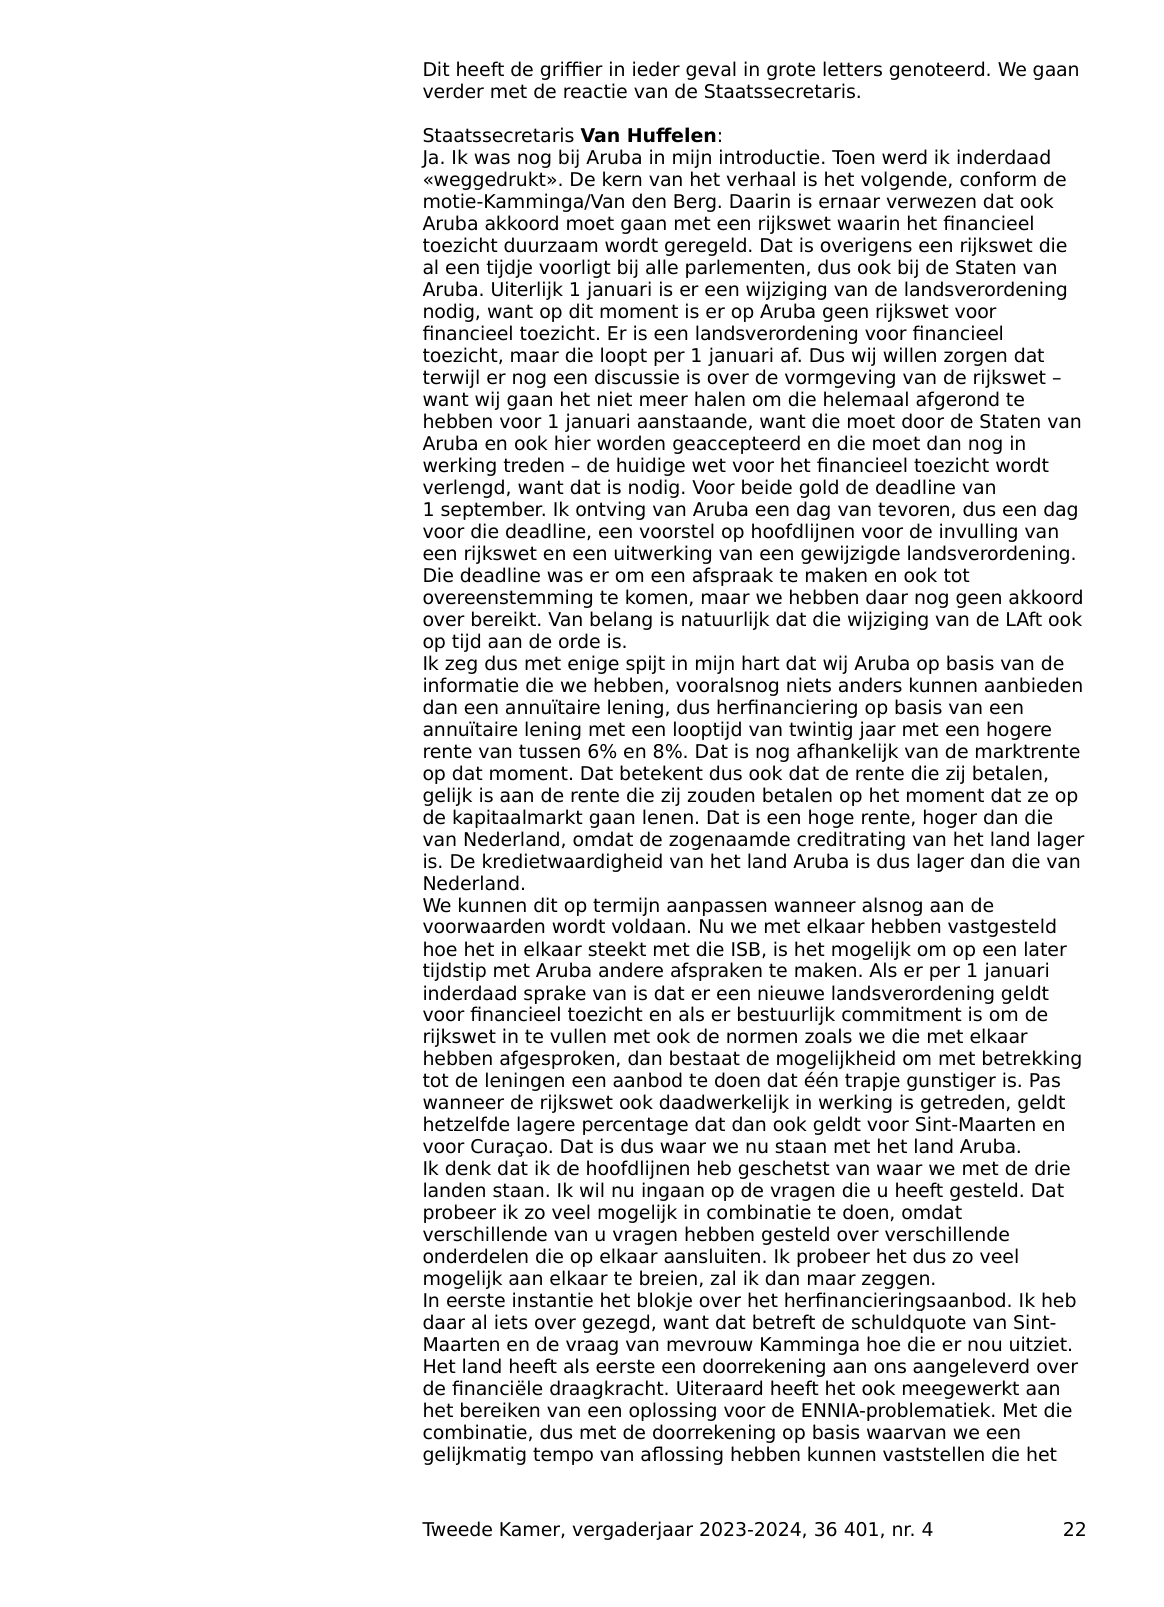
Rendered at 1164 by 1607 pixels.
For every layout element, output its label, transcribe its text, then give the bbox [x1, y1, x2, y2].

text In eerste instantie het blokje over het herfinancieringsaanbod. Ik heb daar al iets over gezegd, want dat betreft de schuldquote van Sint-Maarten en de vraag van mevrouw Kamminga hoe die er nou uitziet. Het land heeft als eerste een doorrekening aan ons aangeleverd over de financiële draagkracht. Uiteraard heeft het ook meegewerkt aan het bereiken van een oplossing voor de ENNIA-problematiek. Met die combinatie, dus met de doorrekening op basis waarvan we een gelijkmatig tempo van aflossing hebben kunnen vaststellen die het [422, 1290, 1087, 1466]
text Dit heeft de griffier in ieder geval in grote letters genoteerd. We gaan verder met de reactie van de Staatssecretaris. [422, 59, 1087, 103]
text Ja. Ik was nog bij Aruba in mijn introductie. Toen werd ik inderdaad «weggedrukt». De kern van het verhaal is het volgende, conform de motie-Kamminga/Van den Berg. Daarin is ernaar verwezen dat ook Aruba akkoord moet gaan met een rijkswet waarin het financieel toezicht duurzaam wordt geregeld. Dat is overigens een rijkswet die al een tijdje voorligt bij alle parlementen, dus ook bij de Staten van Aruba. Uiterlijk 1 januari is er een wijziging van de landsverordening nodig, want op dit moment is er op Aruba geen rijkswet voor financieel toezicht. Er is een landsverordening voor financieel toezicht, maar die loopt per 1 januari af. Dus wij willen zorgen dat terwijl er nog een discussie is over de vormgeving van de rijkswet – want wij gaan het niet meer halen om die helemaal afgerond te hebben voor 1 januari aanstaande, want die moet door de Staten van Aruba en ook hier worden geaccepteerd en die moet dan nog in werking treden – de huidige wet voor het financieel toezicht wordt verlengd, want dat is nodig. Voor beide gold de deadline van 1 september. Ik ontving van Aruba een dag van tevoren, dus een dag voor die deadline, een voorstel op hoofdlijnen voor de invulling van een rijkswet en een uitwerking van een gewijzigde landsverordening. Die deadline was er om een afspraak te maken en ook tot overeenstemming te komen, maar we hebben daar nog geen akkoord over bereikt. Van belang is natuurlijk dat die wijziging van de LAft ook op tijd aan de orde is. [422, 147, 1087, 653]
text We kunnen dit op termijn aanpassen wanneer alsnog aan de voorwaarden wordt voldaan. Nu we met elkaar hebben vastgesteld hoe het in elkaar steekt met die ISB, is het mogelijk om op een later tijdstip met Aruba andere afspraken te maken. Als er per 1 januari inderdaad sprake van is dat er een nieuwe landsverordening geldt voor financieel toezicht en als er bestuurlijk commitment is om de rijkswet in te vullen met ook de normen zoals we die met elkaar hebben afgesproken, dan bestaat de mogelijkheid om met betrekking tot de leningen een aanbod te doen dat één trapje gunstiger is. Pas wanneer de rijkswet ook daadwerkelijk in werking is getreden, geldt hetzelfde lagere percentage dat dan ook geldt voor Sint-Maarten en voor Curaçao. Dat is dus waar we nu staan met het land Aruba. [422, 894, 1087, 1158]
text Staatssecretaris Van Huffelen: [422, 125, 1087, 147]
text Ik zeg dus met enige spijt in mijn hart dat wij Aruba op basis van de informatie die we hebben, vooralsnog niets anders kunnen aanbieden dan een annuïtaire lening, dus herfinanciering op basis van een annuïtaire lening met een looptijd van twintig jaar met een hogere rente van tussen 6% en 8%. Dat is nog afhankelijk van de marktrente op dat moment. Dat betekent dus ook dat de rente die zij betalen, gelijk is aan de rente die zij zouden betalen op het moment dat ze op de kapitaalmarkt gaan lenen. Dat is een hoge rente, hoger dan die van Nederland, omdat de zogenaamde creditrating van het land lager is. De kredietwaardigheid van het land Aruba is dus lager dan die van Nederland. [422, 653, 1087, 894]
text Ik denk dat ik de hoofdlijnen heb geschetst van waar we met de drie landen staan. Ik wil nu ingaan op de vragen die u heeft gesteld. Dat probeer ik zo veel mogelijk in combinatie te doen, omdat verschillende van u vragen hebben gesteld over verschillende onderdelen die op elkaar aansluiten. Ik probeer het dus zo veel mogelijk aan elkaar te breien, zal ik dan maar zeggen. [422, 1158, 1087, 1290]
